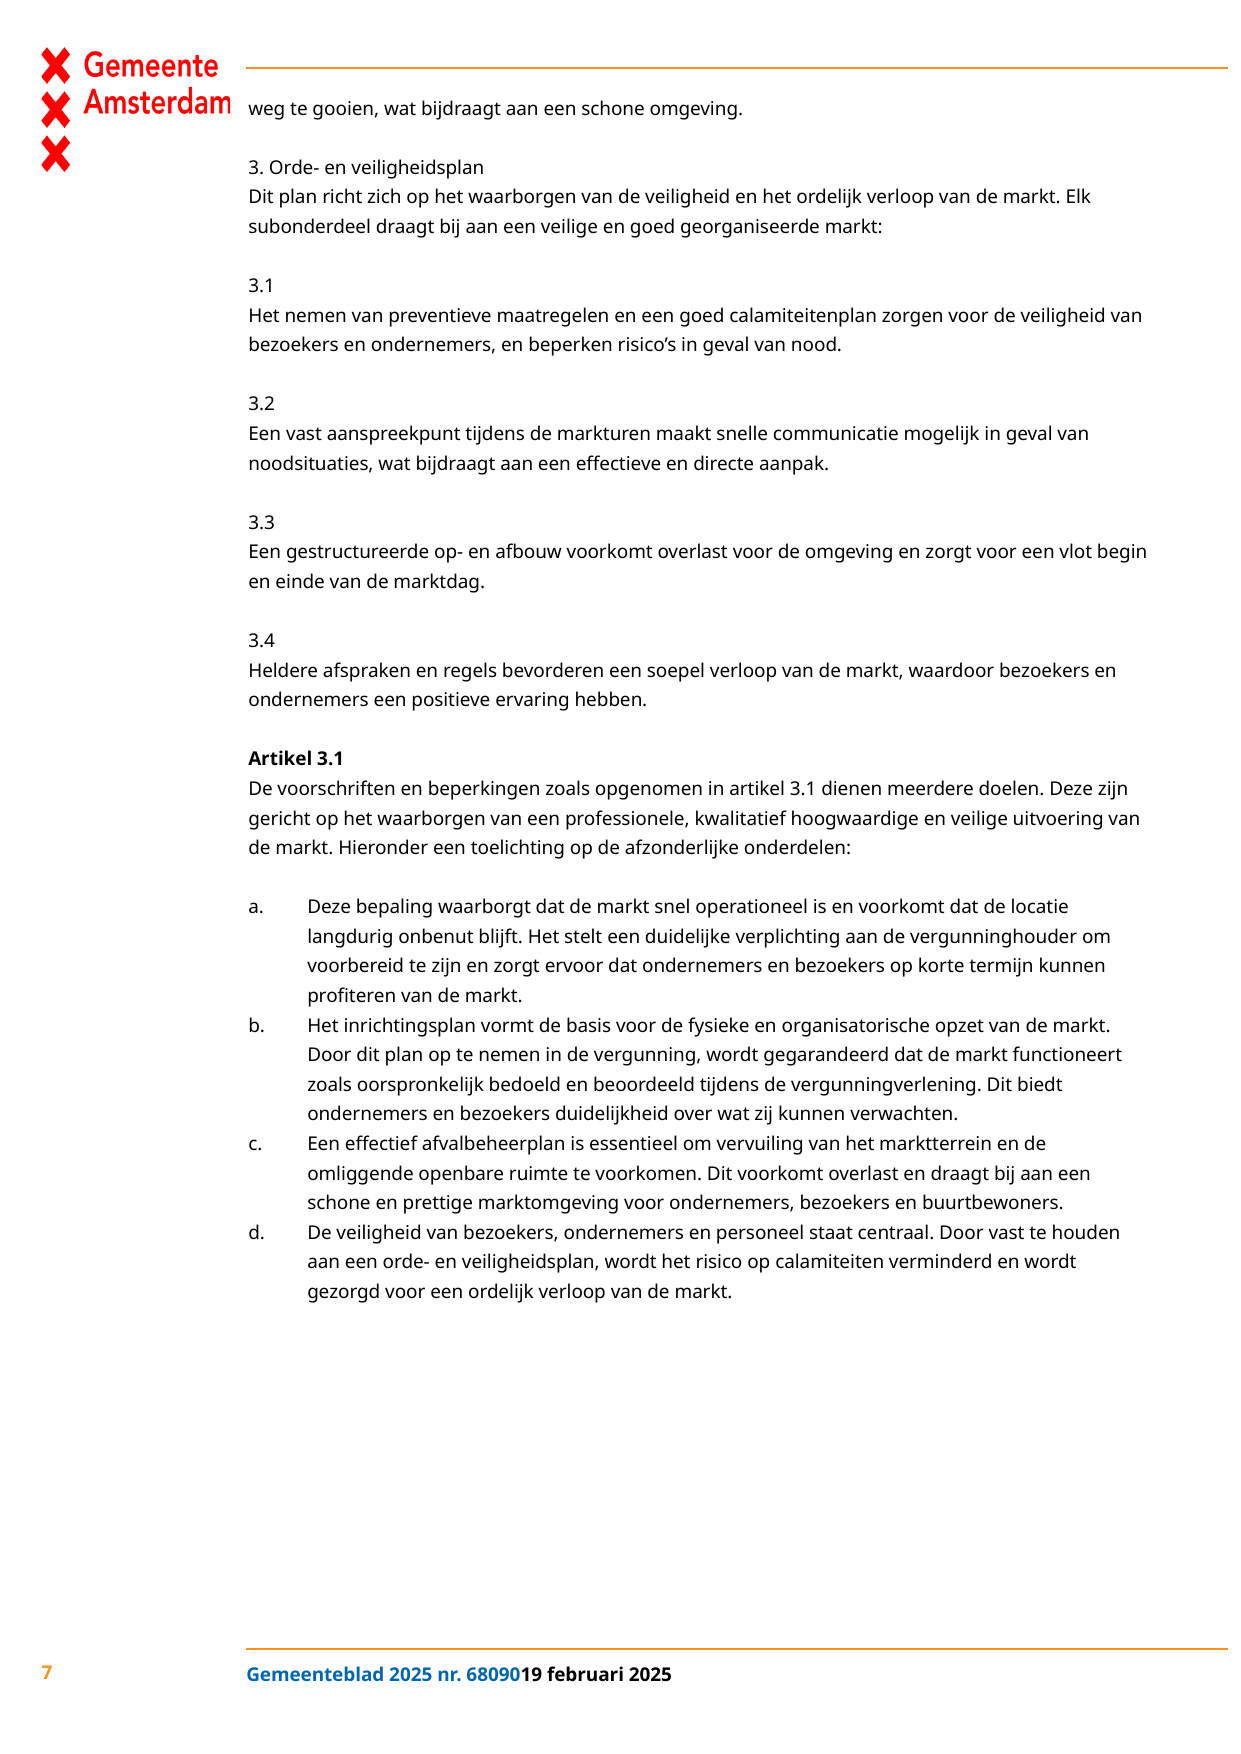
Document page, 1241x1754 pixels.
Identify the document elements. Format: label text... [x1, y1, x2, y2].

text weg te gooien, wat bijdraagt aan een schone omgeving. [248, 95, 1152, 121]
list Een effectief afvalbeheerplan is essentieel om vervuiling van het marktterrein en de omliggende openbare ruimte te voorkomen. Dit voorkomt overlast en draagt bij aan een schone en prettige marktomgeving voor ondernemers, bezoekers en buurtbewoners. [248, 1130, 1152, 1215]
list De veiligheid van bezoekers, ondernemers en personeel staat centraal. Door vast te houden aan een orde- en veiligheidsplan, wordt het risico op calamiteiten verminderd en wordt gezorgd voor een ordelijk verloop van de markt. [248, 1219, 1152, 1304]
text Heldere afspraken en regels bevorderen een soepel verloop van de markt, waardoor bezoekers en ondernemers een positieve ervaring hebben. [248, 657, 1152, 712]
list Het inrichtingsplan vormt de basis voor de fysieke en organisatorische opzet van de markt. Door dit plan op te nemen in de vergunning, wordt gegarandeerd dat de markt functioneert zoals oorspronkelijk bedoeld en beoordeeld tijdens de vergunningverlening. Dit biedt ondernemers en bezoekers duidelijkheid over wat zij kunnen verwachten. [248, 1012, 1152, 1126]
text Een gestructureerde op- en afbouw voorkomt overlast voor de omgeving en zorgt voor een vlot begin en einde van de marktdag. [248, 538, 1152, 594]
text 3. Orde- en veiligheidsplan [248, 154, 1152, 180]
text Het nemen van preventieve maatregelen en een goed calamiteitenplan zorgen voor de veiligheid van bezoekers en ondernemers, en beperken risico’s in geval van nood. [248, 302, 1152, 357]
text Artikel 3.1 [248, 746, 1152, 771]
text Dit plan richt zich op het waarborgen van de veiligheid en het ordelijk verloop van de markt. Elk subonderdeel draagt bij aan een veilige en goed georganiseerde markt: [248, 183, 1152, 239]
text 3.1 [248, 272, 1152, 298]
text 3.2 [248, 391, 1152, 416]
text 3.3 [248, 509, 1152, 535]
text De voorschriften en beperkingen zoals opgenomen in artikel 3.1 dienen meerdere doelen. Deze zijn gericht op het waarborgen van een professionele, kwalitatief hoogwaardige en veilige uitvoering van de markt. Hieronder een toelichting op de afzonderlijke onderdelen: [248, 775, 1152, 860]
text 3.4 [248, 627, 1152, 653]
text Een vast aanspreekpunt tijdens de markturen maakt snelle communicatie mogelijk in geval van noodsituaties, wat bijdraagt aan een effectieve en directe aanpak. [248, 420, 1152, 476]
list Deze bepaling waarborgt dat de markt snel operationeel is en voorkomt dat de locatie langdurig onbenut blijft. Het stelt een duidelijke verplichting aan de vergunninghouder om voorbereid te zijn en zorgt ervoor dat ondernemers en bezoekers op korte termijn kunnen profiteren van de markt. [248, 893, 1152, 1008]
picture [41, 47, 231, 172]
